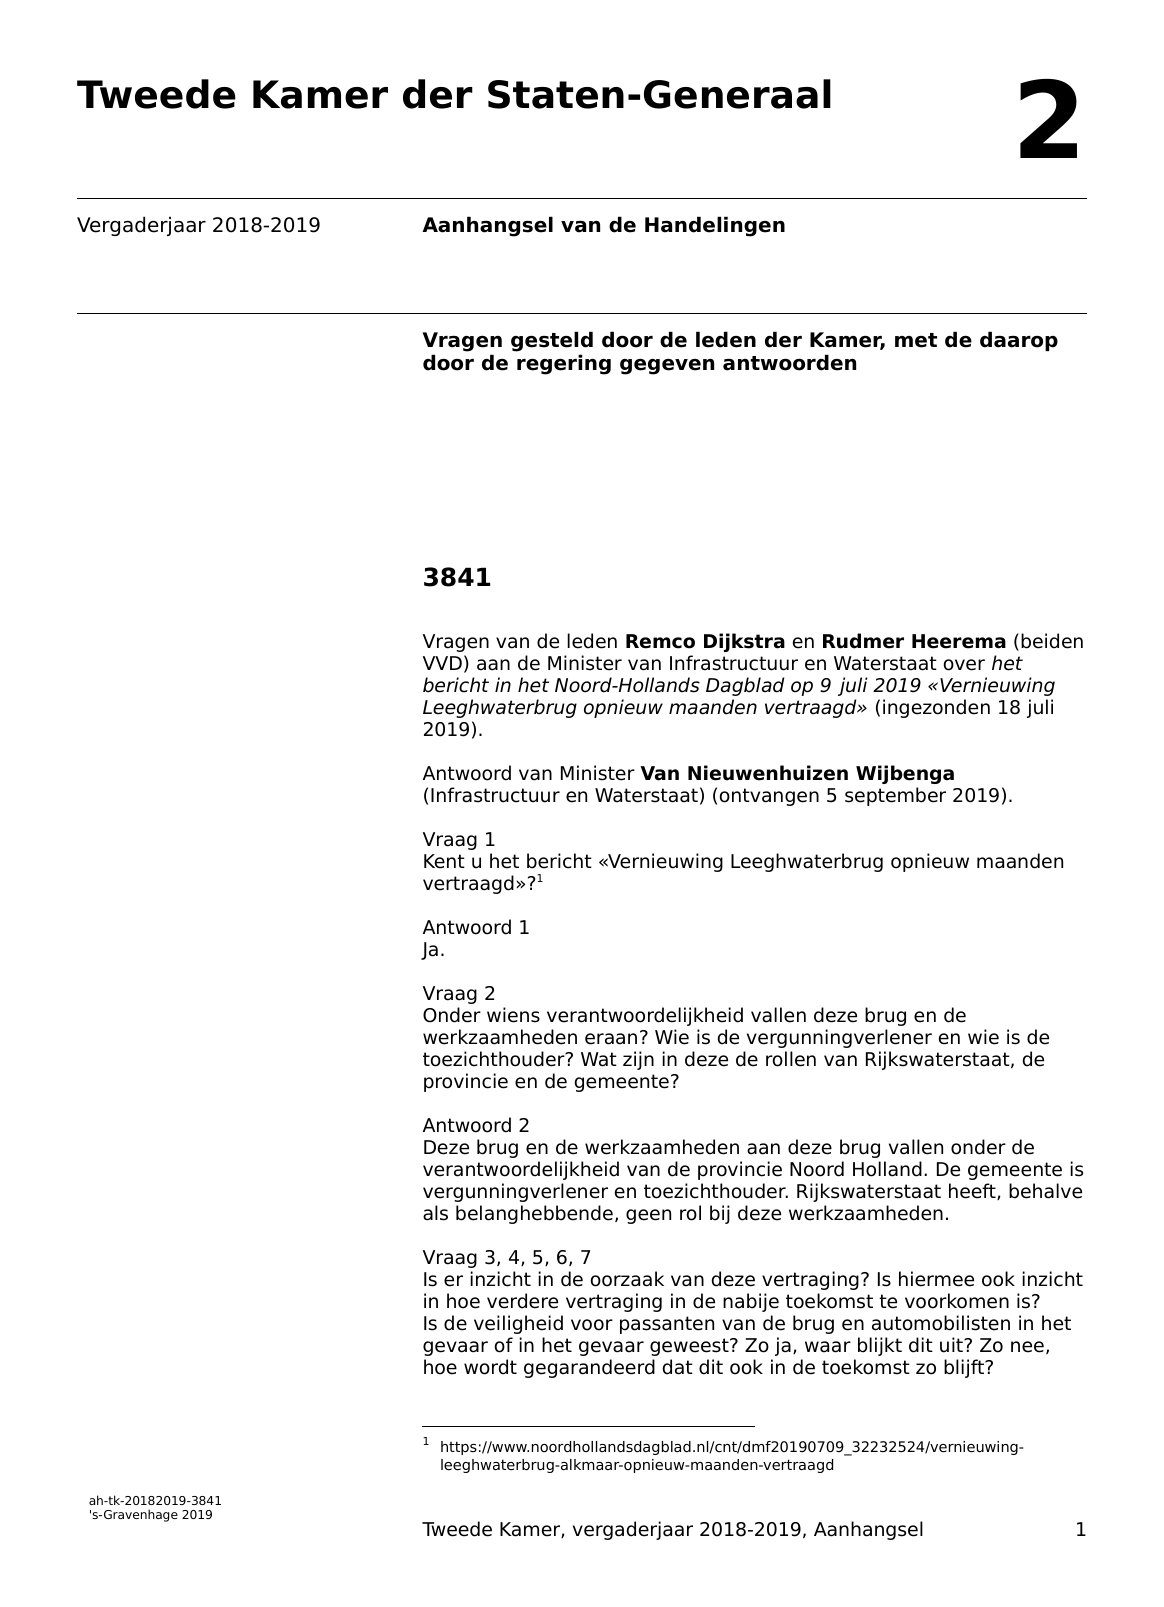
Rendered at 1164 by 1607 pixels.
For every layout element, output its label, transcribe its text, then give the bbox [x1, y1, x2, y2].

text 3841 [422, 563, 1087, 592]
text Is er inzicht in de oorzaak van deze vertraging? Is hiermee ook inzicht in hoe verdere vertraging in de nabije toekomst te voorkomen is? [422, 1269, 1087, 1313]
text Kent u het bericht «Vernieuwing Leeghwaterbrug opnieuw maanden vertraagd»? [422, 851, 1087, 895]
text Onder wiens verantwoordelijkheid vallen deze brug en de werkzaamheden eraan? Wie is de vergunningverlener en wie is de toezichthouder? Wat zijn in deze de rollen van Rijkswaterstaat, de provincie en de gemeente? [422, 1005, 1087, 1093]
text Vragen van de leden Remco Dijkstra en Rudmer Heerema (beiden VVD) aan de Minister van Infrastructuur en Waterstaat over het bericht in het Noord-Hollands Dagblad op 9 juli 2019 «Vernieuwing Leeghwaterbrug opnieuw maanden vertraagd» (ingezonden 18 juli 2019). [422, 631, 1087, 741]
text Ja. [422, 939, 1087, 961]
table_header Tweede Kamer der Staten-Generaal [77, 59, 886, 198]
text Vraag 2 [422, 983, 1087, 1005]
table_cell [77, 314, 422, 376]
text https://www.noordhollandsdagblad.nl/cnt/dmf20190709_32232524/vernieuwing-leeghwaterbrug-alkmaar-opnieuw-maanden-vertraagd [422, 1435, 1087, 1474]
text 's-Gravenhage 2019 [88, 1508, 323, 1522]
text ah-tk-20182019-3841 [88, 1494, 323, 1508]
table_cell Vragen gesteld door de leden der Kamer, met de daarop door de regering gegeven antwoorden [422, 314, 1087, 376]
text Vraag 1 [422, 829, 1087, 851]
text Deze brug en de werkzaamheden aan deze brug vallen onder de verantwoordelijkheid van de provincie Noord Holland. De gemeente is vergunningverlener en toezichthouder. Rijkswaterstaat heeft, behalve als belanghebbende, geen rol bij deze werkzaamheden. [422, 1137, 1087, 1225]
table_cell Aanhangsel van de Handelingen [422, 199, 1087, 313]
table_header 2 [886, 59, 1087, 198]
text Antwoord 2 [422, 1115, 1087, 1137]
text Is de veiligheid voor passanten van de brug en automobilisten in het gevaar of in het gevaar geweest? Zo ja, waar blijkt dit uit? Zo nee, hoe wordt gegarandeerd dat dit ook in de toekomst zo blijft? [422, 1313, 1087, 1379]
text Antwoord 1 [422, 917, 1087, 939]
table_cell Vergaderjaar 2018-2019 [77, 199, 422, 313]
text Antwoord van Minister Van Nieuwenhuizen Wijbenga (Infrastructuur en Waterstaat) (ontvangen 5 september 2019). [422, 763, 1087, 807]
text Vraag 3, 4, 5, 6, 7 [422, 1247, 1087, 1269]
